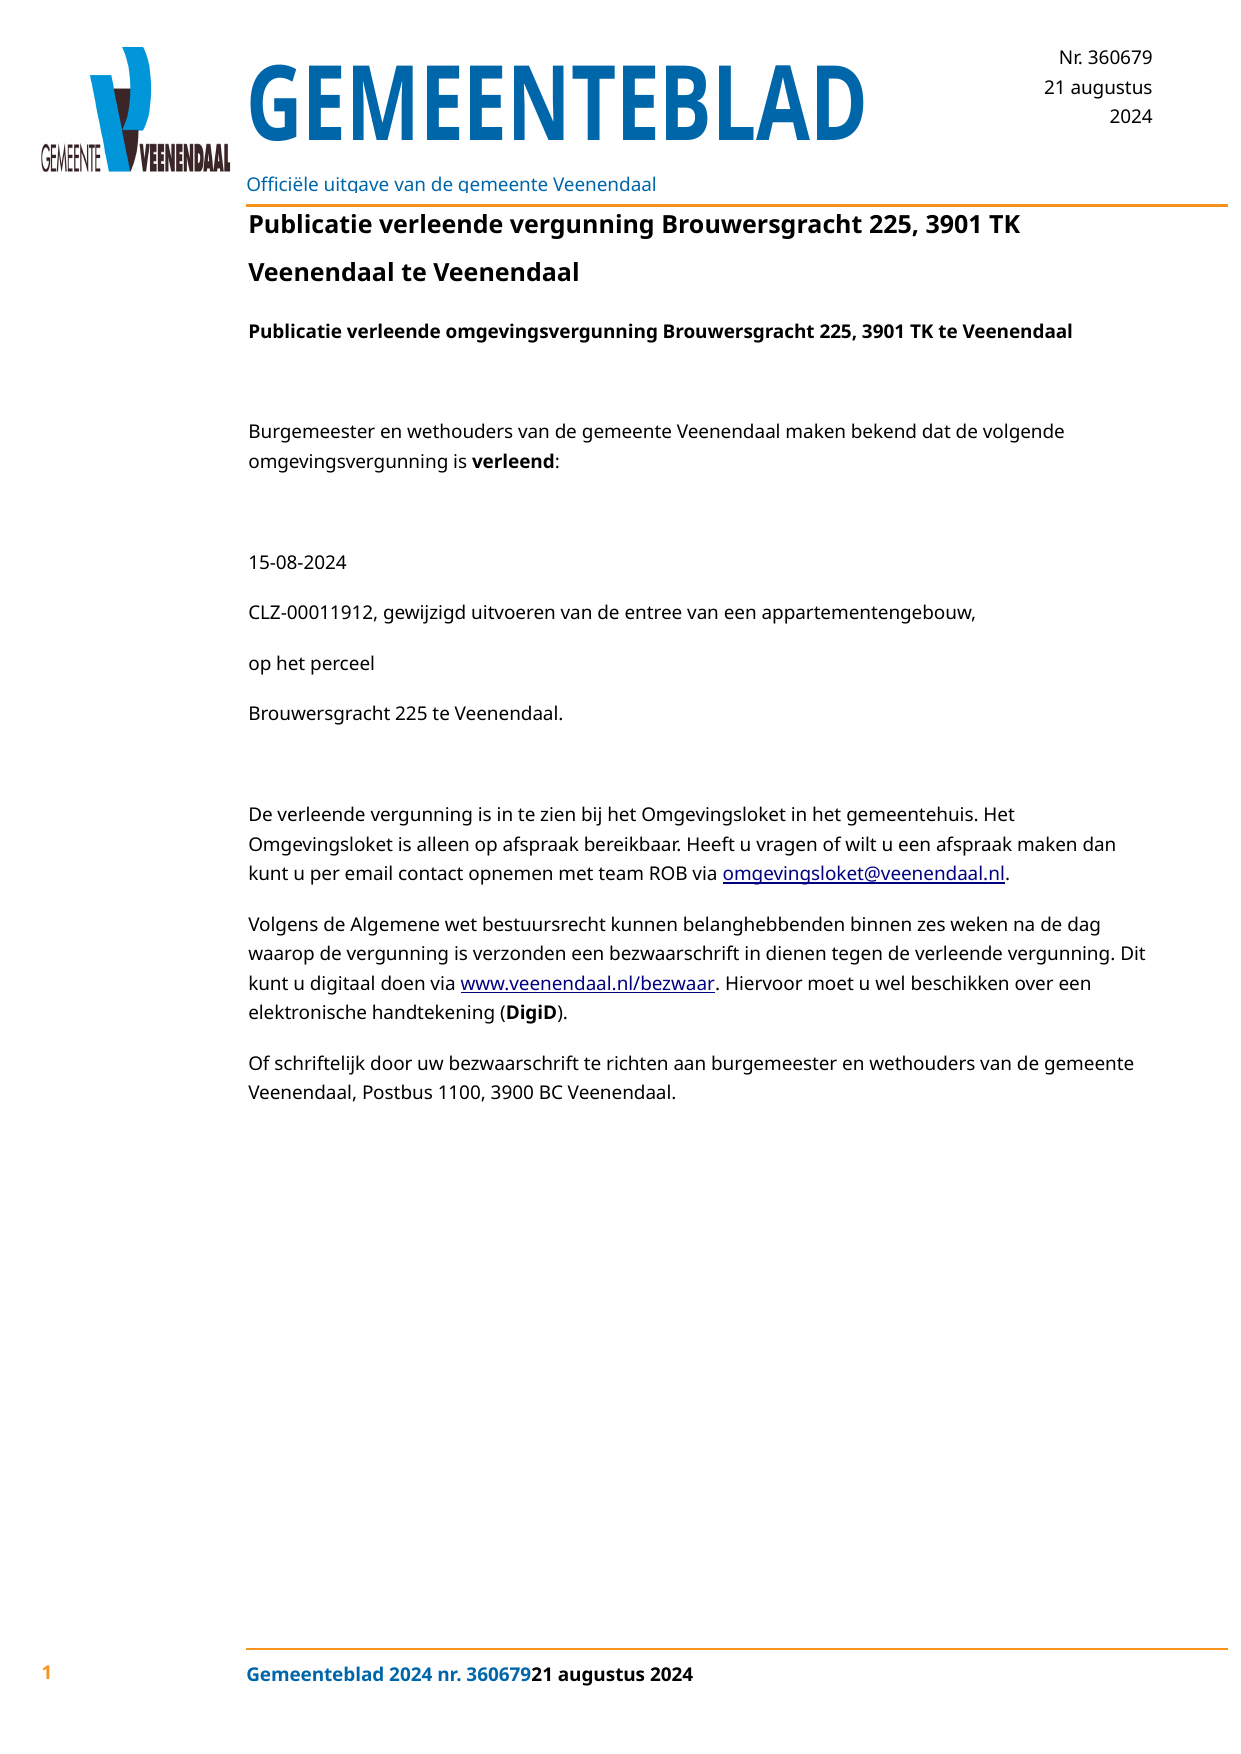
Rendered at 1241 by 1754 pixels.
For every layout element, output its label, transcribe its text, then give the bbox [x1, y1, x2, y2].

text Volgens de Algemene wet bestuursrecht kunnen belanghebbenden binnen zes weken na de dag waarop de vergunning is verzonden een bezwaarschrift in dienen tegen de verleende vergunning. Dit kunt u digitaal doen via www.veenendaal.nl/bezwaar. Hiervoor moet u wel beschikken over een elektronische handtekening (DigiD). [248, 911, 1152, 1025]
text Publicatie verleende omgevingsvergunning Brouwersgracht 225, 3901 TK te Veenendaal [248, 318, 1152, 344]
text Brouwersgracht 225 te Veenendaal. [248, 700, 1152, 726]
text Publicatie verleende vergunning Brouwersgracht 225, 3901 TK Veenendaal te Veenendaal [248, 207, 1152, 288]
text Burgemeester en wethouders van de gemeente Veenendaal maken bekend dat de volgende omgevingsvergunning is verleend: [248, 419, 1152, 474]
text CLZ-00011912, gewijzigd uitvoeren van de entree van een appartementengebouw, [248, 599, 1152, 625]
text Of schriftelijk door uw bezwaarschrift te richten aan burgemeester en wethouders van de gemeente Veenendaal, Postbus 1100, 3900 BC Veenendaal. [248, 1050, 1152, 1105]
picture [41, 47, 130, 172]
text 15-08-2024 [248, 549, 1152, 575]
picture [123, 47, 231, 172]
text De verleende vergunning is in te zien bij het Omgevingsloket in het gemeentehuis. Het Omgevingsloket is alleen op afspraak bereikbaar. Heeft u vragen of wilt u een afspraak maken dan kunt u per email contact opnemen met team ROB via omgevingsloket@veenendaal.nl. [248, 801, 1152, 886]
text op het perceel [248, 650, 1152, 676]
